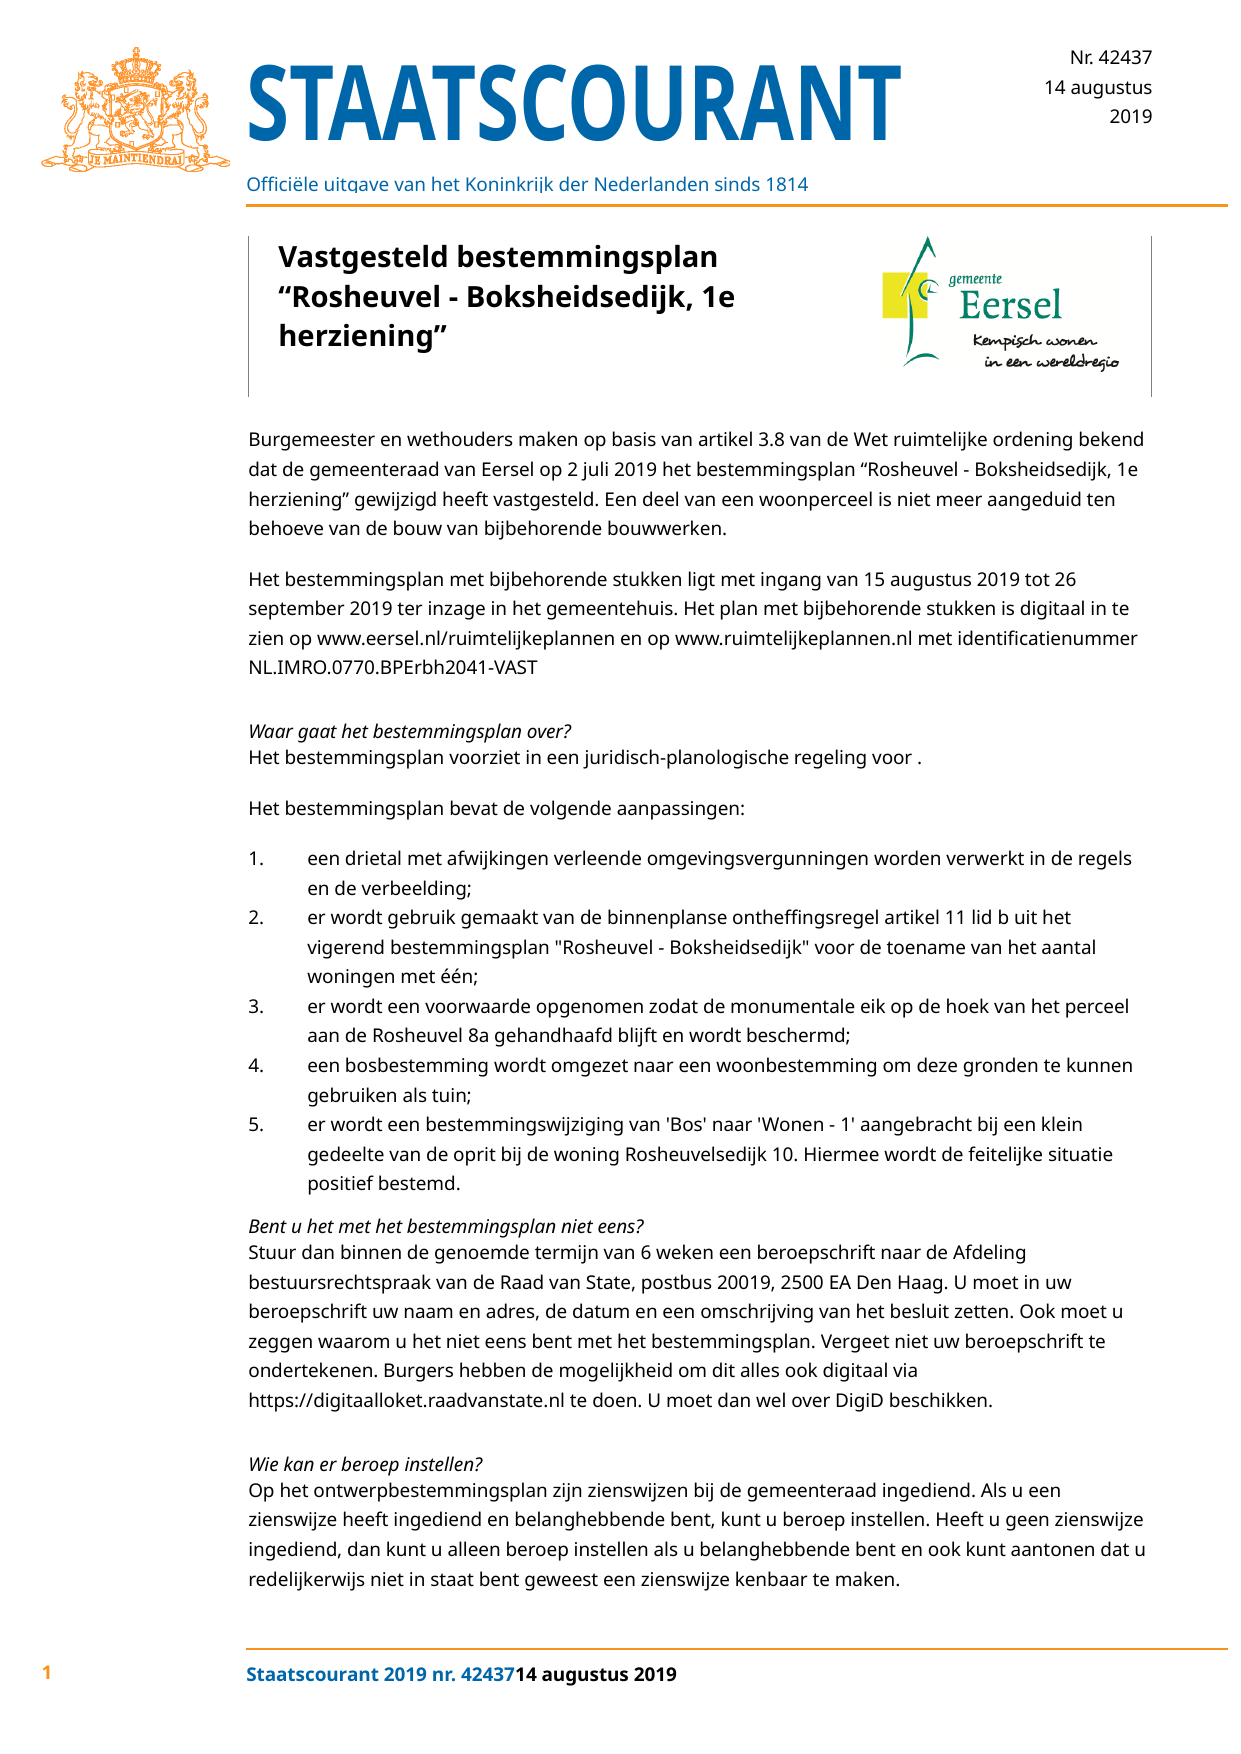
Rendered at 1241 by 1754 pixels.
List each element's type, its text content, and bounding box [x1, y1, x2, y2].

table_header [850, 236, 1151, 397]
list er wordt een voorwaarde opgenomen zodat de monumentale eik op de hoek van het perceel aan de Rosheuvel 8a gehandhaafd blijft en wordt beschermd; [248, 993, 1152, 1048]
text Stuur dan binnen de genoemde termijn van 6 weken een beroepschrift naar de Afdeling bestuursrechtspraak van de Raad van State, postbus 20019, 2500 EA Den Haag. U moet in uw beroepschrift uw naam en adres, de datum en een omschrijving van het besluit zetten. Ook moet u zeggen waarom u het niet eens bent met het bestemmingsplan. Vergeet niet uw beroepschrift te ondertekenen. Burgers hebben de mogelijkheid om dit alles ook digitaal via https://digitaalloket.raadvanstate.nl te doen. U moet dan wel over DigiD beschikken. [248, 1239, 1152, 1413]
list een bosbestemming wordt omgezet naar een woonbestemming om deze gronden te kunnen gebruiken als tuin; [248, 1052, 1152, 1107]
list een drietal met afwijkingen verleende omgevingsvergunningen worden verwerkt in de regels en de verbeelding; [248, 845, 1152, 900]
text Waar gaat het bestemmingsplan over? [248, 718, 1152, 744]
text Het bestemmingsplan voorziet in een juridisch-planologische regeling voor . [248, 744, 1152, 770]
text Op het ontwerpbestemmingsplan zijn zienswijzen bij de gemeenteraad ingediend. Als u een zienswijze heeft ingediend en belanghebbende bent, kunt u beroep instellen. Heeft u geen zienswijze ingediend, dan kunt u alleen beroep instellen als u belanghebbende bent en ook kunt aantonen dat u redelijkerwijs niet in staat bent geweest een zienswijze kenbaar te maken. [248, 1477, 1152, 1591]
list er wordt een bestemmingswijziging van 'Bos' naar 'Wonen - 1' aangebracht bij een klein gedeelte van de oprit bij de woning Rosheuvelsedijk 10. Hiermee wordt de feitelijke situatie positief bestemd. [248, 1111, 1152, 1196]
table_header Vastgesteld bestemmingsplan “Rosheuvel - Boksheidsedijk, 1e herziening” [249, 236, 850, 397]
text Het bestemmingsplan bevat de volgende aanpassingen: [248, 795, 1152, 820]
text Bent u het met het bestemmingsplan niet eens? [248, 1214, 1152, 1239]
text Wie kan er beroep instellen? [248, 1451, 1152, 1477]
picture [882, 236, 1119, 372]
list er wordt gebruik gemaakt van de binnenplanse ontheffingsregel artikel 11 lid b uit het vigerend bestemmingsplan "Rosheuvel - Boksheidsedijk" voor de toename van het aantal woningen met één; [248, 904, 1152, 989]
picture [41, 47, 231, 172]
text Het bestemmingsplan met bijbehorende stukken ligt met ingang van 15 augustus 2019 tot 26 september 2019 ter inzage in het gemeentehuis. Het plan met bijbehorende stukken is digitaal in te zien op www.eersel.nl/ruimtelijkeplannen en op www.ruimtelijkeplannen.nl met identificatienummer NL.IMRO.0770.BPErbh2041-VAST [248, 566, 1152, 680]
text Burgemeester en wethouders maken op basis van artikel 3.8 van de Wet ruimtelijke ordening bekend dat de gemeenteraad van Eersel op 2 juli 2019 het bestemmingsplan “Rosheuvel - Boksheidsedijk, 1e herziening” gewijzigd heeft vastgesteld. Een deel van een woonperceel is niet meer aangeduid ten behoeve van de bouw van bijbehorende bouwwerken. [248, 427, 1152, 541]
